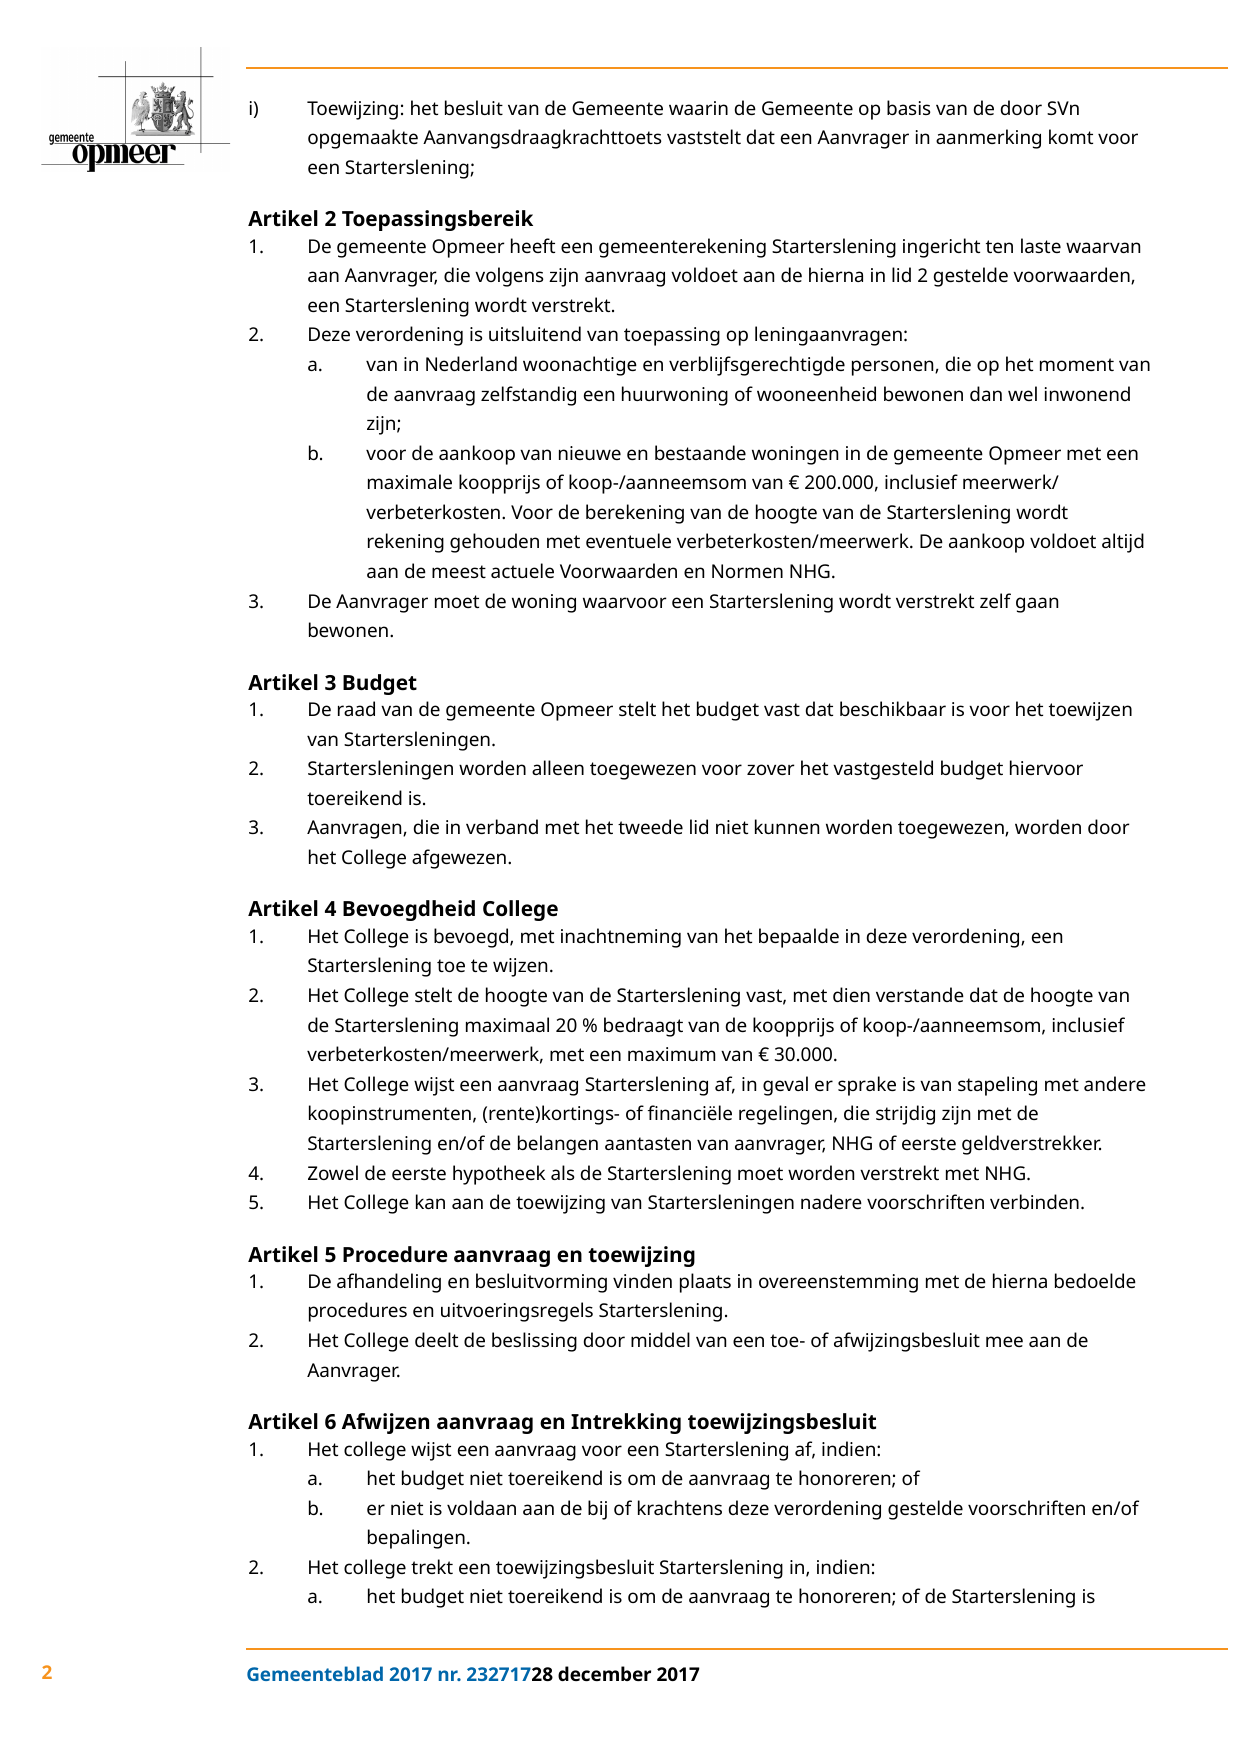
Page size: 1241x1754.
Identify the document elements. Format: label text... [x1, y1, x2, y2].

list De raad van de gemeente Opmeer stelt het budget vast dat beschikbaar is voor het toewijzen van Startersleningen. [248, 696, 1152, 752]
text Artikel 6 Afwijzen aanvraag en Intrekking toewijzingsbesluit [248, 1407, 1152, 1436]
list het budget niet toereikend is om de aanvraag te honoreren; of [307, 1465, 1152, 1491]
list Het College wijst een aanvraag Starterslening af, in geval er sprake is van stapeling met andere koopinstrumenten, (rente)kortings- of financiële regelingen, die strijdig zijn met de Starterslening en/of de belangen aantasten van aanvrager, NHG of eerste geldverstrekker. [248, 1071, 1152, 1156]
text Artikel 3 Budget [248, 668, 1152, 696]
list Toewijzing: het besluit van de Gemeente waarin de Gemeente op basis van de door SVn opgemaakte Aanvangsdraagkrachttoets vaststelt dat een Aanvrager in aanmerking komt voor een Starterslening; [248, 95, 1152, 180]
picture [41, 47, 231, 172]
list voor de aankoop van nieuwe en bestaande woningen in de gemeente Opmeer met een maximale koopprijs of koop-/aanneemsom van € 200.000, inclusief meerwerk/ verbeterkosten. Voor de berekening van de hoogte van de Starterslening wordt rekening gehouden met eventuele verbeterkosten/meerwerk. De aankoop voldoet altijd aan de meest actuele Voorwaarden en Normen NHG. [307, 440, 1152, 584]
list Deze verordening is uitsluitend van toepassing op leningaanvragen: [248, 322, 1152, 347]
list Zowel de eerste hypotheek als de Starterslening moet worden verstrekt met NHG. [248, 1160, 1152, 1185]
text Artikel 2 Toepassingsbereik [248, 204, 1152, 233]
list Aanvragen, die in verband met het tweede lid niet kunnen worden toegewezen, worden door het College afgewezen. [248, 814, 1152, 870]
list Het college wijst een aanvraag voor een Starterslening af, indien: [248, 1436, 1152, 1461]
list De gemeente Opmeer heeft een gemeenterekening Starterslening ingericht ten laste waarvan aan Aanvrager, die volgens zijn aanvraag voldoet aan de hierna in lid 2 gestelde voorwaarden, een Starterslening wordt verstrekt. [248, 233, 1152, 318]
list Het College stelt de hoogte van de Starterslening vast, met dien verstande dat de hoogte van de Starterslening maximaal 20 % bedraagt van de koopprijs of koop-/aanneemsom, inclusief verbeterkosten/meerwerk, met een maximum van € 30.000. [248, 982, 1152, 1067]
list De Aanvrager moet de woning waarvoor een Starterslening wordt verstrekt zelf gaan bewonen. [248, 588, 1152, 643]
list Het College deelt de beslissing door middel van een toe- of afwijzingsbesluit mee aan de Aanvrager. [248, 1327, 1152, 1383]
list Het college trekt een toewijzingsbesluit Starterslening in, indien: [248, 1554, 1152, 1580]
list Startersleningen worden alleen toegewezen voor zover het vastgesteld budget hiervoor toereikend is. [248, 755, 1152, 811]
list van in Nederland woonachtige en verblijfsgerechtigde personen, die op het moment van de aanvraag zelfstandig een huurwoning of wooneenheid bewonen dan wel inwonend zijn; [307, 351, 1152, 436]
text Artikel 4 Bevoegdheid College [248, 894, 1152, 923]
list Het College is bevoegd, met inachtneming van het bepaalde in deze verordening, een Starterslening toe te wijzen. [248, 923, 1152, 978]
list het budget niet toereikend is om de aanvraag te honoreren; of de Starterslening is [307, 1584, 1152, 1609]
text Artikel 5 Procedure aanvraag en toewijzing [248, 1240, 1152, 1268]
list er niet is voldaan aan de bij of krachtens deze verordening gestelde voorschriften en/of bepalingen. [307, 1495, 1152, 1550]
list Het College kan aan de toewijzing van Startersleningen nadere voorschriften verbinden. [248, 1189, 1152, 1215]
list De afhandeling en besluitvorming vinden plaats in overeenstemming met de hierna bedoelde procedures en uitvoeringsregels Starterslening. [248, 1268, 1152, 1323]
